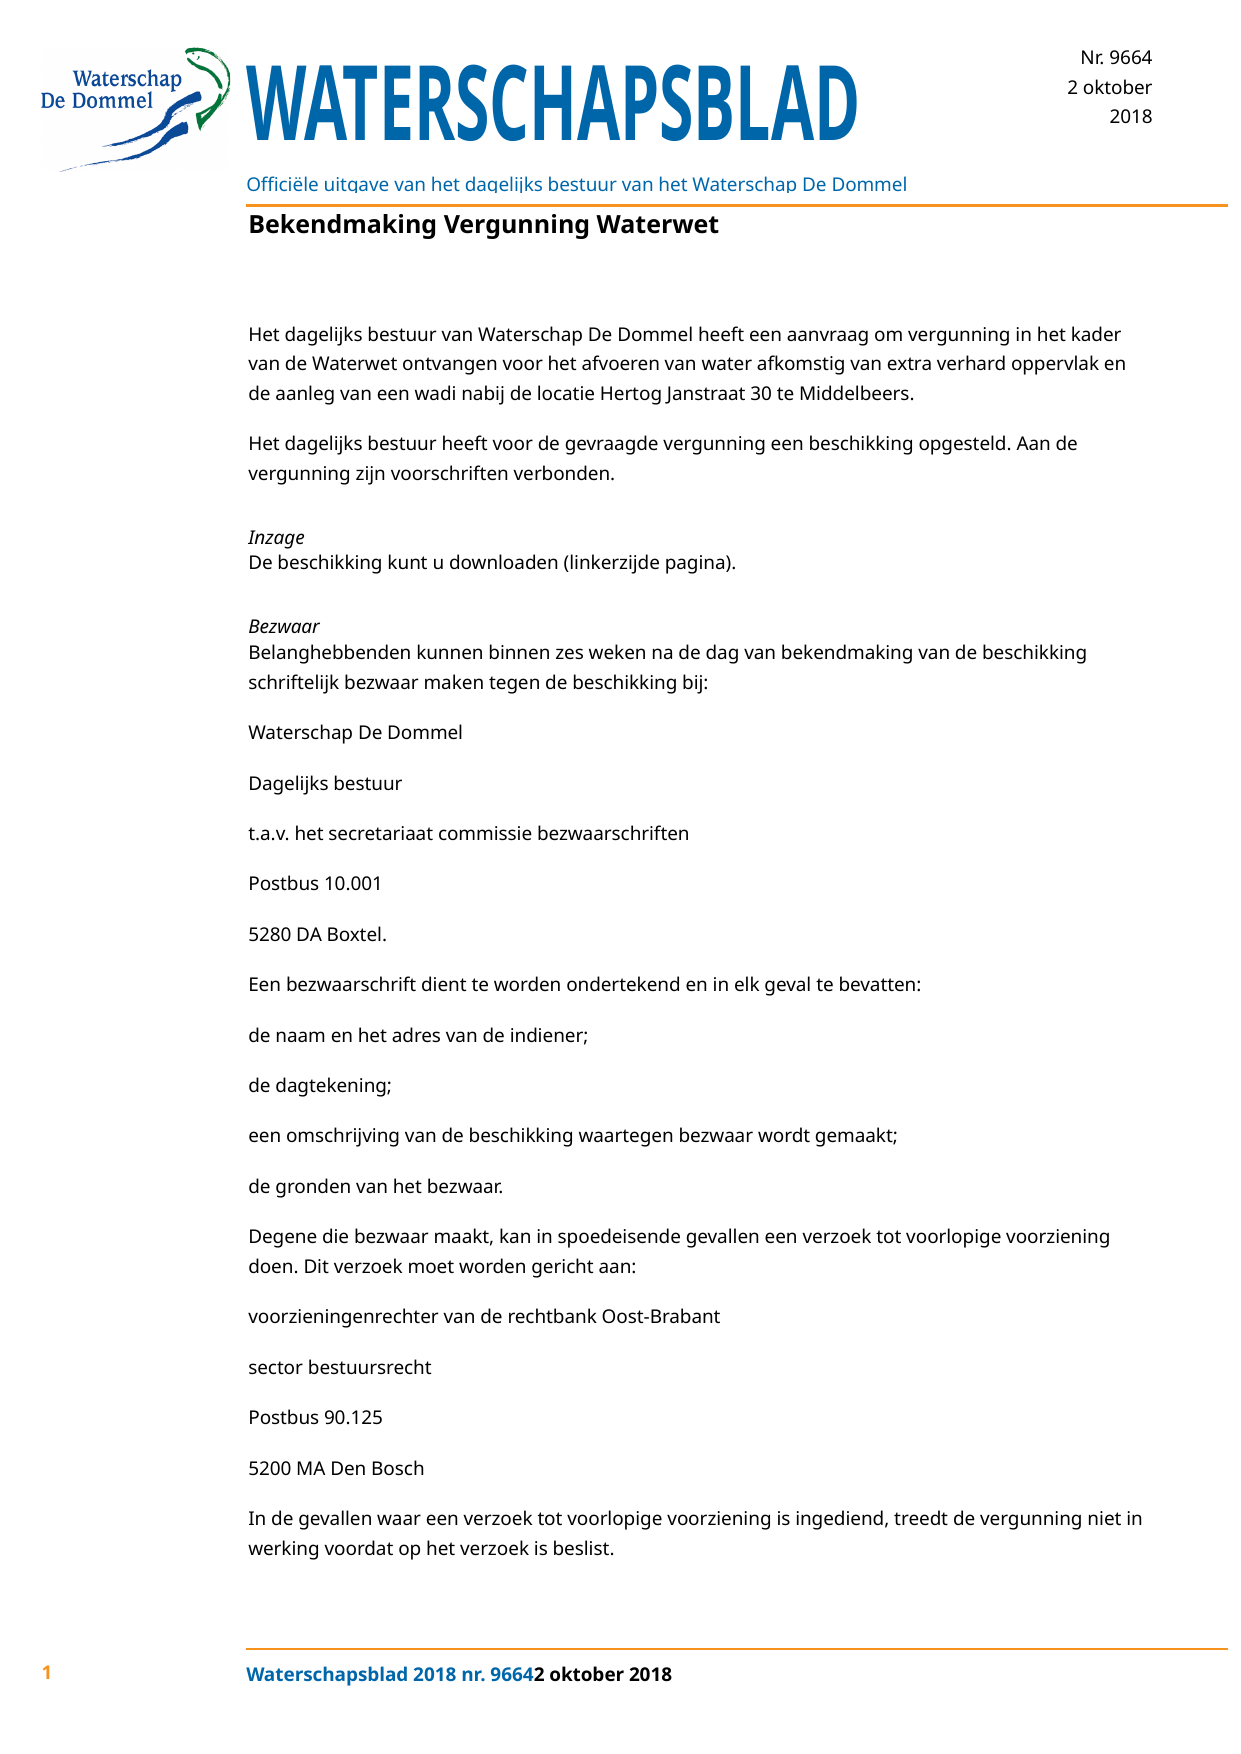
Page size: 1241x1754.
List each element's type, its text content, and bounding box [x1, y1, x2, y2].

text Een bezwaarschrift dient te worden ondertekend en in elk geval te bevatten: [248, 971, 1152, 997]
text Dagelijks bestuur [248, 770, 1152, 795]
text de gronden van het bezwaar. [248, 1173, 1152, 1199]
text de naam en het adres van de indiener; [248, 1022, 1152, 1047]
text Postbus 10.001 [248, 871, 1152, 896]
text de dagtekening; [248, 1072, 1152, 1098]
text Het dagelijks bestuur heeft voor de gevraagde vergunning een beschikking opgesteld. Aan de vergunning zijn voorschriften verbonden. [248, 430, 1152, 486]
text Bekendmaking Vergunning Waterwet [248, 207, 1152, 241]
text 5280 DA Boxtel. [248, 921, 1152, 947]
text t.a.v. het secretariaat commissie bezwaarschriften [248, 820, 1152, 846]
text Degene die bezwaar maakt, kan in spoedeisende gevallen een verzoek tot voorlopige voorziening doen. Dit verzoek moet worden gericht aan: [248, 1223, 1152, 1279]
text een omschrijving van de beschikking waartegen bezwaar wordt gemaakt; [248, 1123, 1152, 1148]
text voorzieningenrechter van de rechtbank Oost-Brabant [248, 1303, 1152, 1329]
text Belanghebbenden kunnen binnen zes weken na de dag van bekendmaking van de beschikking schriftelijk bezwaar maken tegen de beschikking bij: [248, 639, 1152, 694]
text Waterschap De Dommel [248, 719, 1152, 745]
text Inzage [248, 524, 1152, 549]
text Bezwaar [248, 613, 1152, 639]
text Postbus 90.125 [248, 1404, 1152, 1430]
text In de gevallen waar een verzoek tot voorlopige voorziening is ingediend, treedt de vergunning niet in werking voordat op het verzoek is beslist. [248, 1505, 1152, 1560]
text Het dagelijks bestuur van Waterschap De Dommel heeft een aanvraag om vergunning in het kader van de Waterwet ontvangen voor het afvoeren van water afkomstig van extra verhard oppervlak en de aanleg van een wadi nabij de locatie Hertog Janstraat 30 te Middelbeers. [248, 321, 1152, 406]
picture [41, 47, 231, 172]
text De beschikking kunt u downloaden (linkerzijde pagina). [248, 549, 1152, 575]
text sector bestuursrecht [248, 1354, 1152, 1379]
text 5200 MA Den Bosch [248, 1455, 1152, 1480]
